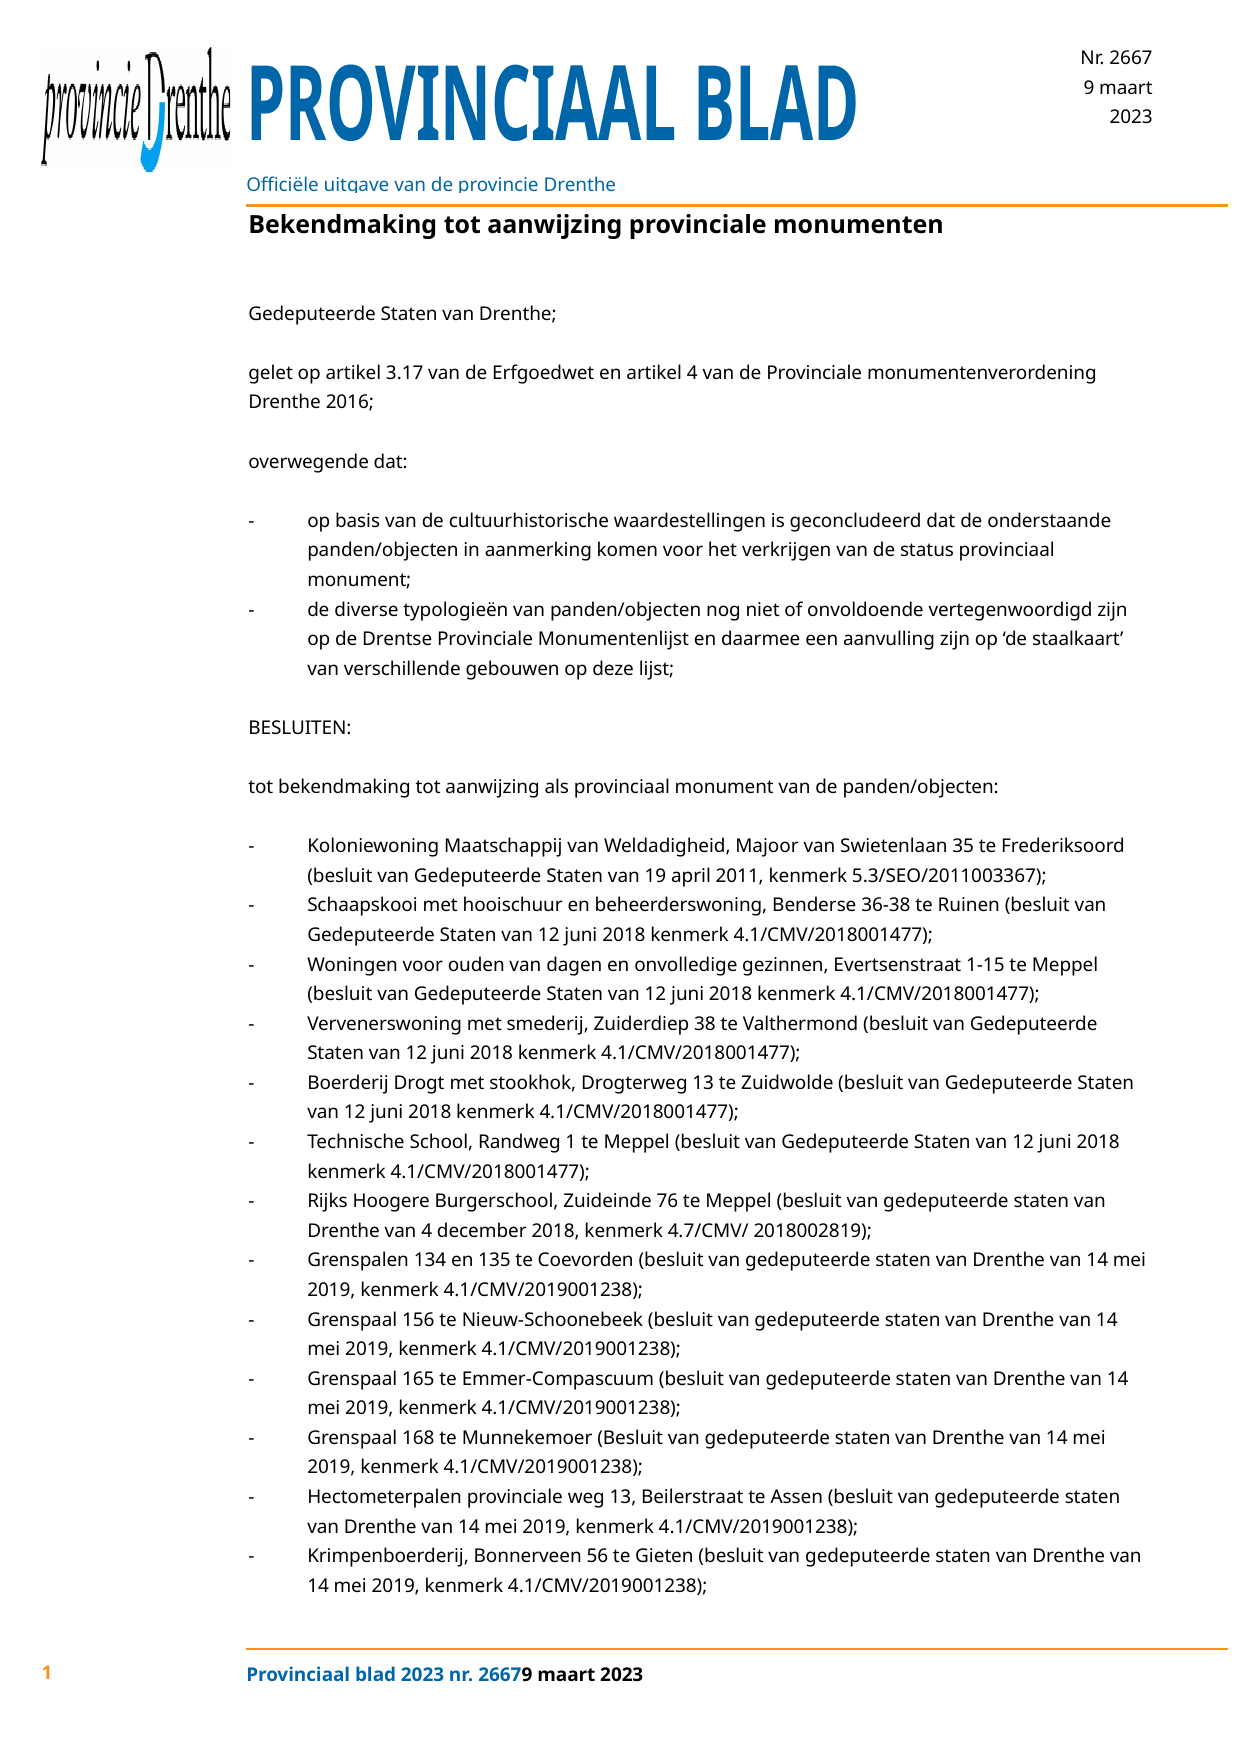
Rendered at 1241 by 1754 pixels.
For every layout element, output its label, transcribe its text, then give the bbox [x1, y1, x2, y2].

list Hectometerpalen provinciale weg 13, Beilerstraat te Assen (besluit van gedeputeerde staten van Drenthe van 14 mei 2019, kenmerk 4.1/CMV/2019001238); [248, 1483, 1152, 1538]
text Gedeputeerde Staten van Drenthe; [248, 300, 1152, 326]
text BESLUITEN: [248, 714, 1152, 740]
list Grenspaal 165 te Emmer-Compascuum (besluit van gedeputeerde staten van Drenthe van 14 mei 2019, kenmerk 4.1/CMV/2019001238); [248, 1365, 1152, 1420]
list de diverse typologieën van panden/objecten nog niet of onvoldoende vertegenwoordigd zijn op de Drentse Provinciale Monumentenlijst en daarmee een aanvulling zijn op ‘de staalkaart’ van verschillende gebouwen op deze lijst; [248, 596, 1152, 681]
list Grenspaal 168 te Munnekemoer (Besluit van gedeputeerde staten van Drenthe van 14 mei 2019, kenmerk 4.1/CMV/2019001238); [248, 1424, 1152, 1479]
list Krimpenboerderij, Bonnerveen 56 te Gieten (besluit van gedeputeerde staten van Drenthe van 14 mei 2019, kenmerk 4.1/CMV/2019001238); [248, 1542, 1152, 1598]
list Schaapskooi met hooischuur en beheerderswoning, Benderse 36-38 te Ruinen (besluit van Gedeputeerde Staten van 12 juni 2018 kenmerk 4.1/CMV/2018001477); [248, 892, 1152, 947]
picture [41, 47, 231, 172]
text gelet op artikel 3.17 van de Erfgoedwet en artikel 4 van de Provinciale monumentenverordening Drenthe 2016; [248, 359, 1152, 414]
list Vervenerswoning met smederij, Zuiderdiep 38 te Valthermond (besluit van Gedeputeerde Staten van 12 juni 2018 kenmerk 4.1/CMV/2018001477); [248, 1010, 1152, 1065]
list op basis van de cultuurhistorische waardestellingen is geconcludeerd dat de onderstaande panden/objecten in aanmerking komen voor het verkrijgen van de status provinciaal monument; [248, 507, 1152, 592]
list Koloniewoning Maatschappij van Weldadigheid, Majoor van Swietenlaan 35 te Frederiksoord (besluit van Gedeputeerde Staten van 19 april 2011, kenmerk 5.3/SEO/2011003367); [248, 832, 1152, 888]
list Woningen voor ouden van dagen en onvolledige gezinnen, Evertsenstraat 1-15 te Meppel (besluit van Gedeputeerde Staten van 12 juni 2018 kenmerk 4.1/CMV/2018001477); [248, 951, 1152, 1006]
text Bekendmaking tot aanwijzing provinciale monumenten [248, 207, 1152, 241]
list Grenspalen 134 en 135 te Coevorden (besluit van gedeputeerde staten van Drenthe van 14 mei 2019, kenmerk 4.1/CMV/2019001238); [248, 1247, 1152, 1302]
text overwegende dat: [248, 448, 1152, 473]
list Rijks Hoogere Burgerschool, Zuideinde 76 te Meppel (besluit van gedeputeerde staten van Drenthe van 4 december 2018, kenmerk 4.7/CMV/ 2018002819); [248, 1187, 1152, 1243]
list Boerderij Drogt met stookhok, Drogterweg 13 te Zuidwolde (besluit van Gedeputeerde Staten van 12 juni 2018 kenmerk 4.1/CMV/2018001477); [248, 1069, 1152, 1124]
list Grenspaal 156 te Nieuw-Schoonebeek (besluit van gedeputeerde staten van Drenthe van 14 mei 2019, kenmerk 4.1/CMV/2019001238); [248, 1306, 1152, 1361]
list Technische School, Randweg 1 te Meppel (besluit van Gedeputeerde Staten van 12 juni 2018 kenmerk 4.1/CMV/2018001477); [248, 1128, 1152, 1183]
text tot bekendmaking tot aanwijzing als provinciaal monument van de panden/objecten: [248, 773, 1152, 799]
